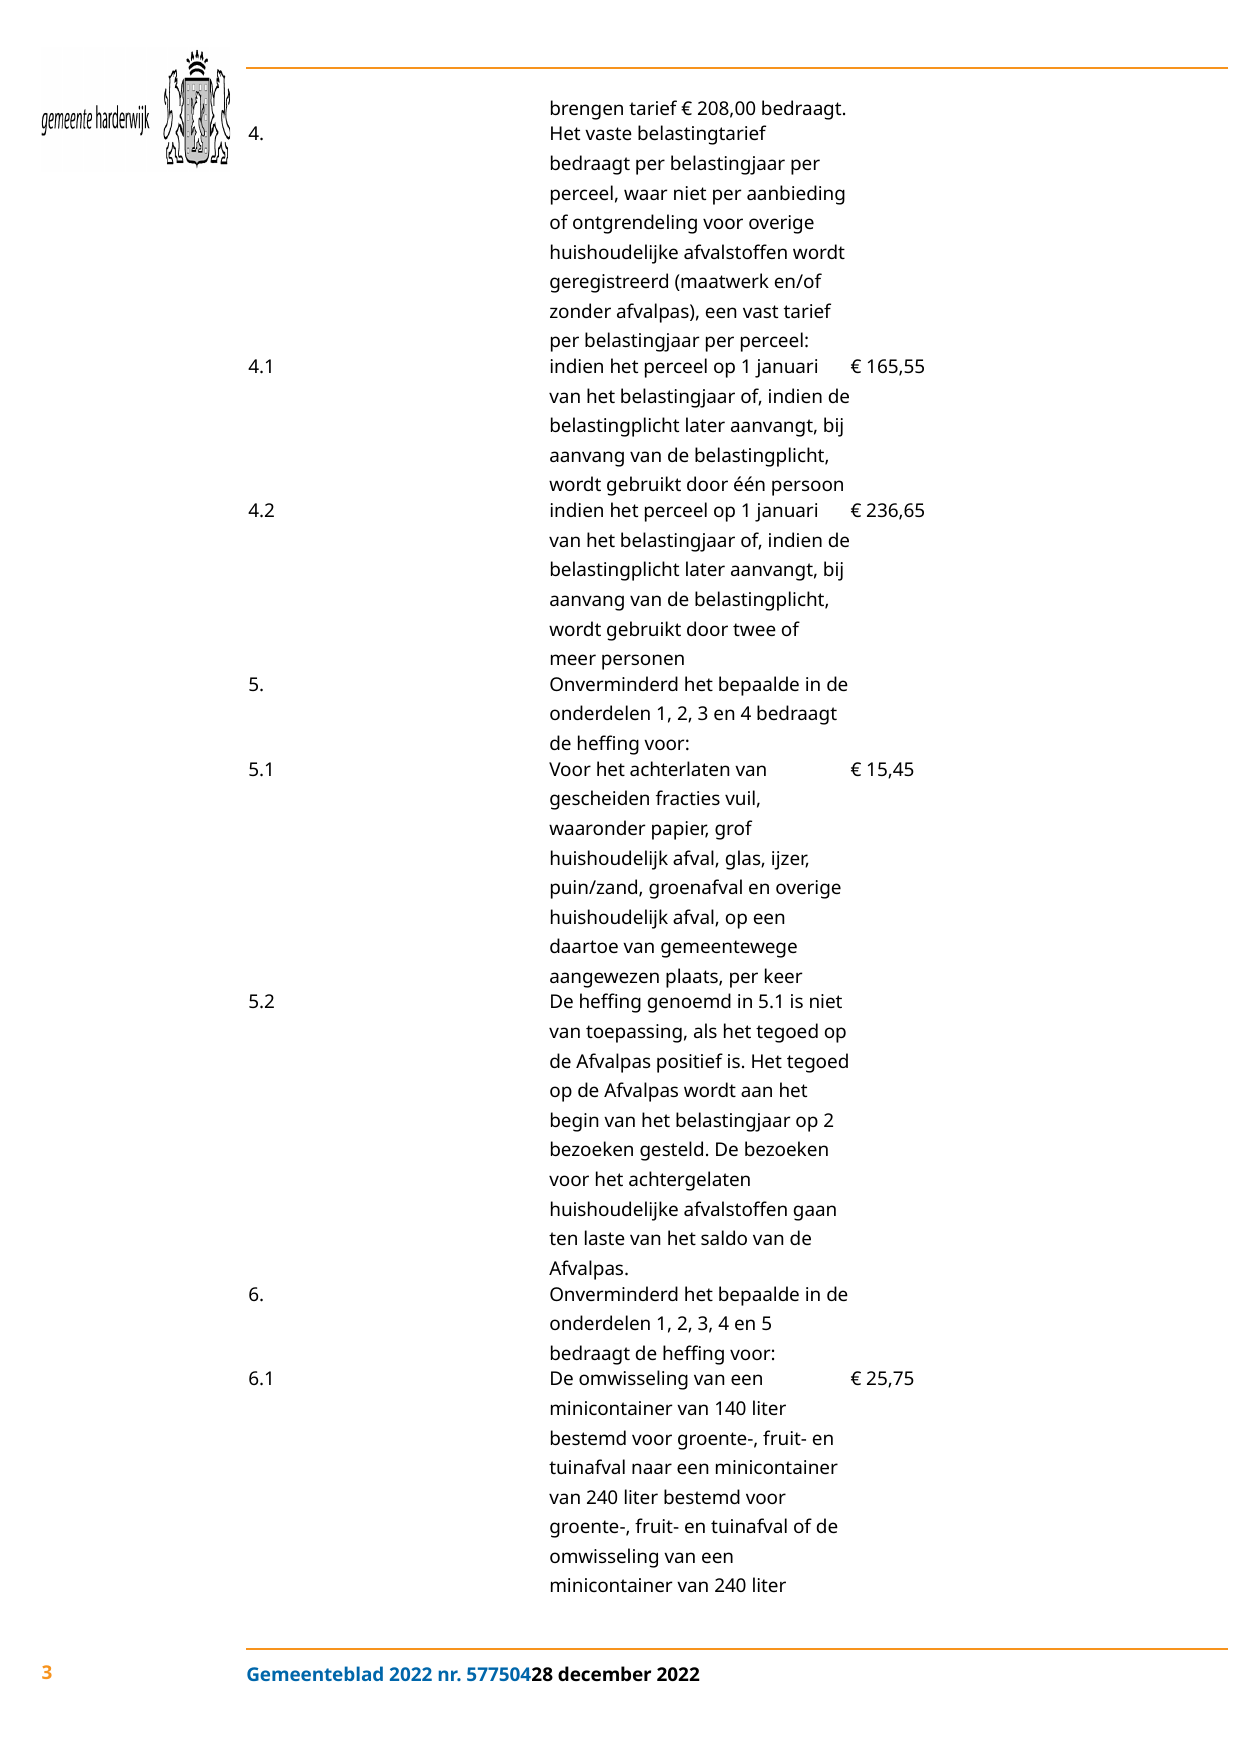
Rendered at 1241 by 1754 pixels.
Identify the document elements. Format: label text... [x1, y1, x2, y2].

table_cell indien het perceel op 1 januari van het belastingjaar of, indien de belastingplicht later aanvangt, bij aanvang van de belastingplicht, wordt gebruikt door één persoon [549, 353, 850, 497]
table_cell Het vaste belastingtarief bedraagt per belastingjaar per perceel, waar niet per aanbieding of ontgrendeling voor overige huishoudelijke afvalstoffen wordt geregistreerd (maatwerk en/of zonder afvalpas), een vast tarief per belastingjaar per perceel: [549, 121, 850, 353]
table_cell De heffing genoemd in 5.1 is niet van toepassing, als het tegoed op de Afvalpas positief is. Het tegoed op de Afvalpas wordt aan het begin van het belastingjaar op 2 bezoeken gesteld. De bezoeken voor het achtergelaten huishoudelijke afvalstoffen gaan ten laste van het saldo van de Afvalpas. [549, 989, 850, 1281]
table_cell [850, 1281, 1152, 1366]
table_cell De omwisseling van een minicontainer van 140 liter bestemd voor groente-, fruit- en tuinafval naar een minicontainer van 240 liter bestemd voor groente-, fruit- en tuinafval of de omwisseling van een minicontainer van 240 liter [549, 1366, 850, 1598]
table_cell indien het perceel op 1 januari van het belastingjaar of, indien de belastingplicht later aanvangt, bij aanvang van de belastingplicht, wordt gebruikt door twee of meer personen [549, 498, 850, 671]
table_cell Onverminderd het bepaalde in de onderdelen 1, 2, 3, 4 en 5 bedraagt de heffing voor: [549, 1281, 850, 1366]
table_cell [850, 671, 1152, 756]
table_cell € 236,65 [850, 498, 1152, 671]
table_cell 5.2 [248, 989, 549, 1281]
table_cell [248, 95, 549, 121]
table_cell 4.1 [248, 353, 549, 497]
table_cell 4.2 [248, 498, 549, 671]
table_cell 5. [248, 671, 549, 756]
table_cell [850, 95, 1152, 121]
table_cell Voor het achterlaten van gescheiden fracties vuil, waaronder papier, grof huishoudelijk afval, glas, ijzer, puin/zand, groenafval en overige huishoudelijk afval, op een daartoe van gemeentewege aangewezen plaats, per keer [549, 756, 850, 989]
table_cell € 25,75 [850, 1366, 1152, 1598]
table_cell 6. [248, 1281, 549, 1366]
table_cell € 165,55 [850, 353, 1152, 497]
table_cell 6.1 [248, 1366, 549, 1598]
table_cell € 15,45 [850, 756, 1152, 989]
table_cell [850, 989, 1152, 1281]
table_cell Onverminderd het bepaalde in de onderdelen 1, 2, 3 en 4 bedraagt de heffing voor: [549, 671, 850, 756]
table_cell brengen tarief € 208,00 bedraagt. [549, 95, 850, 121]
table_cell [850, 121, 1152, 353]
picture [41, 47, 231, 172]
table_cell 5.1 [248, 756, 549, 989]
table_cell 4. [248, 121, 549, 353]
